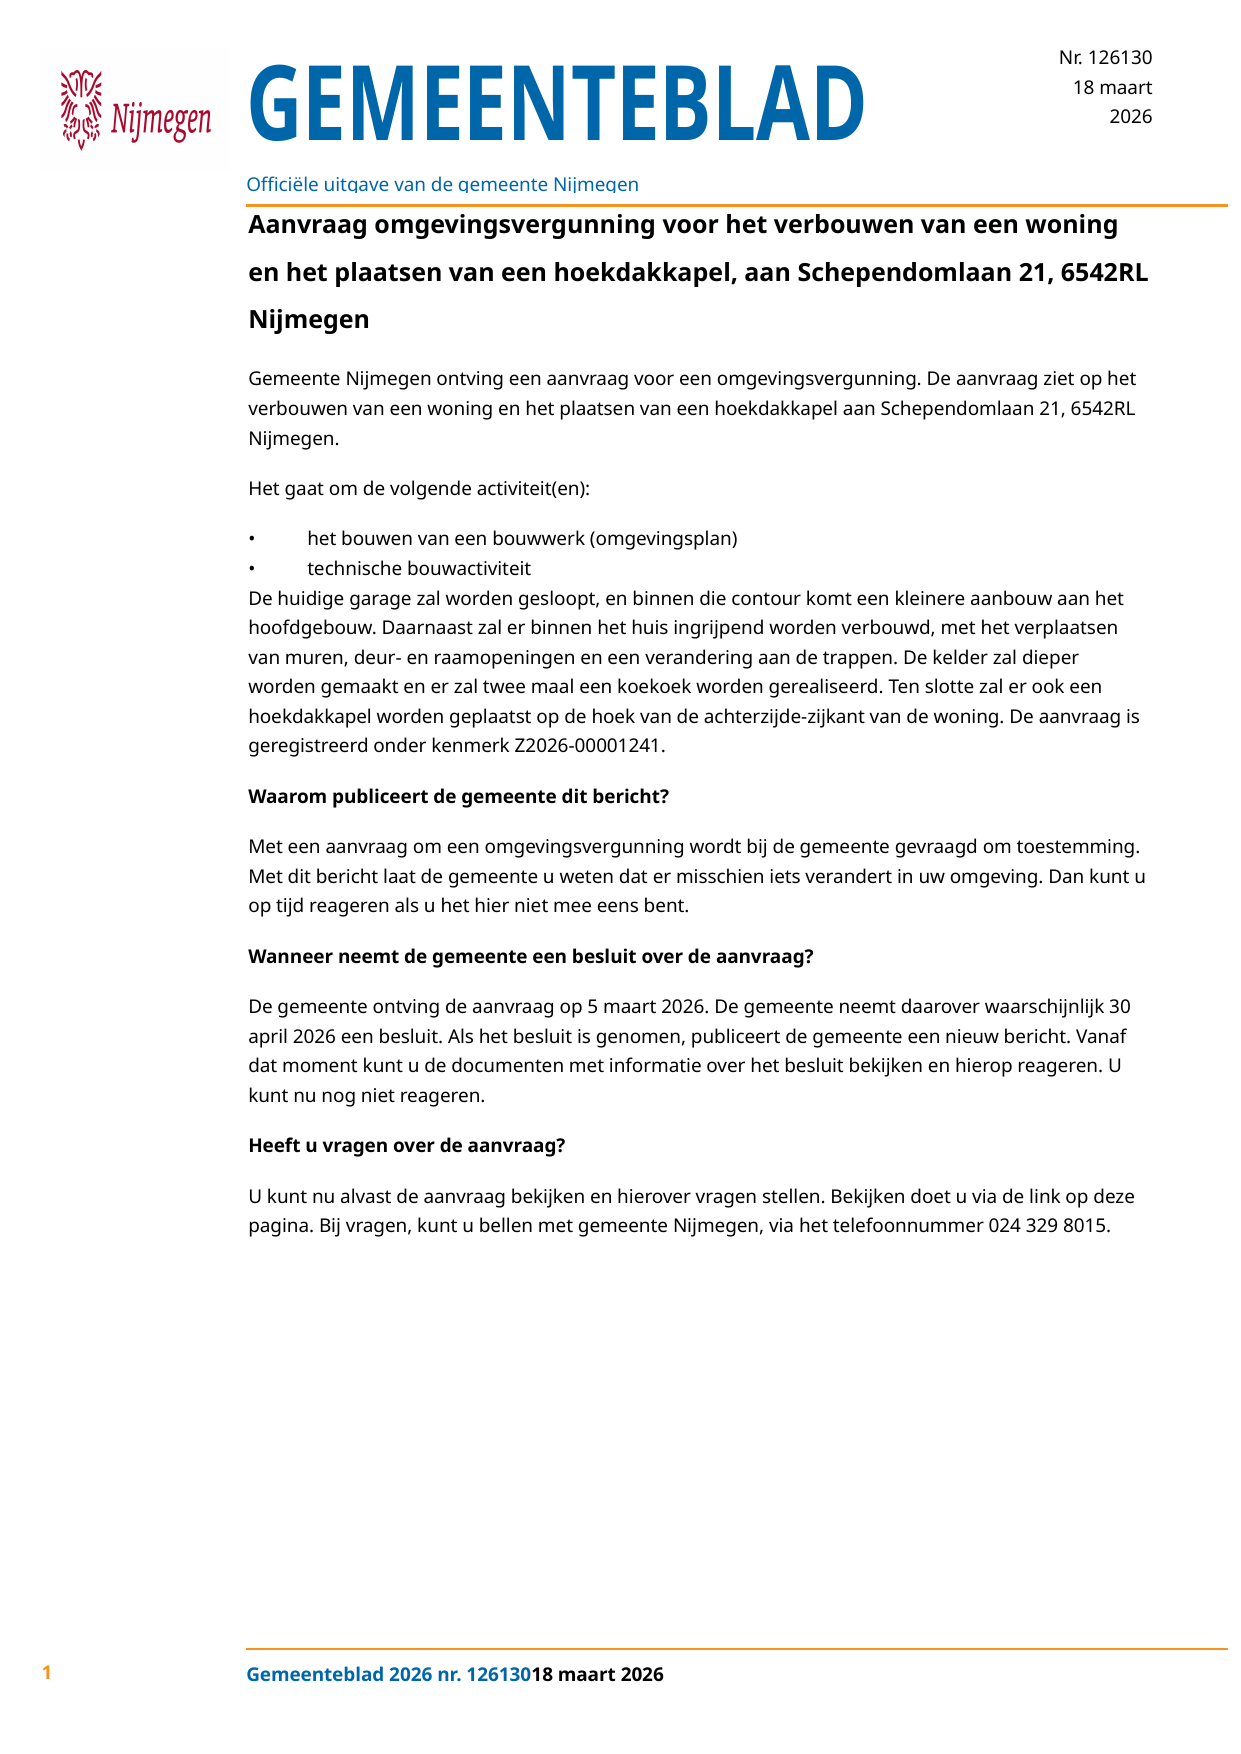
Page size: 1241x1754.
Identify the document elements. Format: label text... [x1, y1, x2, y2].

text De huidige garage zal worden gesloopt, en binnen die contour komt een kleinere aanbouw aan het hoofdgebouw. Daarnaast zal er binnen het huis ingrijpend worden verbouwd, met het verplaatsen van muren, deur- en raamopeningen en een verandering aan de trappen. De kelder zal dieper worden gemaakt en er zal twee maal een koekoek worden gerealiseerd. Ten slotte zal er ook een hoekdakkapel worden geplaatst op de hoek van de achterzijde-zijkant van de woning. De aanvraag is geregistreerd onder kenmerk Z2026-00001241. [248, 585, 1152, 758]
text Het gaat om de volgende activiteit(en): [248, 475, 1152, 501]
text Aanvraag omgevingsvergunning voor het verbouwen van een woning en het plaatsen van een hoekdakkapel, aan Schependomlaan 21, 6542RL Nijmegen [248, 207, 1152, 336]
list het bouwen van een bouwwerk (omgevingsplan) [248, 526, 1152, 551]
list technische bouwactiviteit [248, 555, 1152, 581]
text Gemeente Nijmegen ontving een aanvraag voor een omgevingsvergunning. De aanvraag ziet op het verbouwen van een woning en het plaatsen van een hoekdakkapel aan Schependomlaan 21, 6542RL Nijmegen. [248, 366, 1152, 450]
text Met een aanvraag om een omgevingsvergunning wordt bij de gemeente gevraagd om toestemming. Met dit bericht laat de gemeente u weten dat er misschien iets verandert in uw omgeving. Dan kunt u op tijd reageren als u het hier niet mee eens bent. [248, 833, 1152, 918]
text Waarom publiceert de gemeente dit bericht? [248, 783, 1152, 809]
picture [41, 47, 231, 172]
text Wanneer neemt de gemeente een besluit over de aanvraag? [248, 943, 1152, 969]
text Heeft u vragen over de aanvraag? [248, 1133, 1152, 1158]
text U kunt nu alvast de aanvraag bekijken en hierover vragen stellen. Bekijken doet u via de link op deze pagina. Bij vragen, kunt u bellen met gemeente Nijmegen, via het telefoonnummer 024 329 8015. [248, 1183, 1152, 1238]
text De gemeente ontving de aanvraag op 5 maart 2026. De gemeente neemt daarover waarschijnlijk 30 april 2026 een besluit. Als het besluit is genomen, publiceert de gemeente een nieuw bericht. Vanaf dat moment kunt u de documenten met informatie over het besluit bekijken en hierop reageren. U kunt nu nog niet reageren. [248, 993, 1152, 1108]
